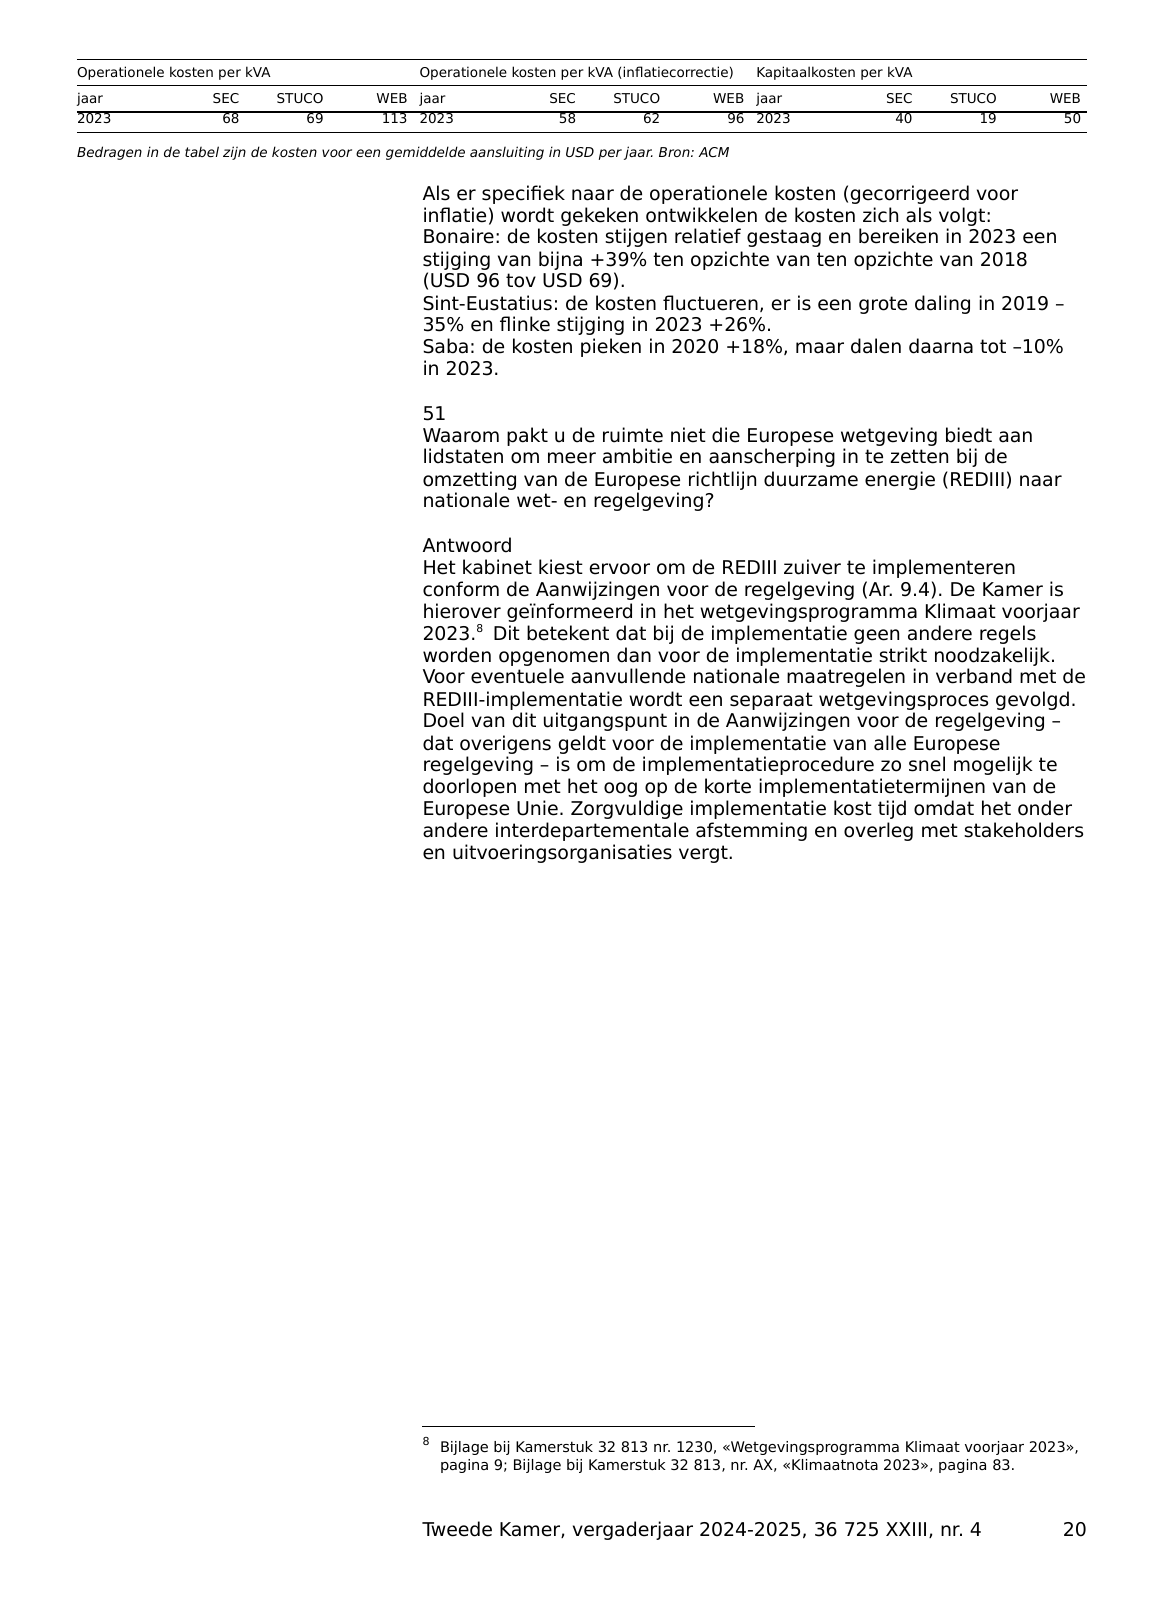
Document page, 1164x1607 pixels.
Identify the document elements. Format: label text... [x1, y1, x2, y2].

table_cell WEB [329, 86, 413, 111]
text Antwoord [422, 534, 1087, 557]
table_cell Bedragen in de tabel zijn de kosten voor een gemiddelde aansluiting in USD per jaar. Bron: ACM [77, 133, 1087, 160]
table_cell SEC [161, 86, 245, 111]
table_header Operationele kosten per kVA [77, 60, 413, 85]
table_header Operationele kosten per kVA (inflatiecorrectie) [413, 60, 750, 85]
table_cell SEC [834, 86, 918, 111]
text 51 [422, 402, 1087, 424]
table_cell 96 [666, 113, 750, 132]
text Bijlage bij Kamerstuk 32 813 nr. 1230, «Wetgevingsprogramma Klimaat voorjaar 2023», pagina 9; Bijlage bij Kamerstuk 32 813, nr. AX, «Klimaatnota 2023», pagina 83. [422, 1435, 1087, 1474]
table_header Kapitaalkosten per kVA [750, 60, 1087, 85]
text Waarom pakt u de ruimte niet die Europese wetgeving biedt aan lidstaten om meer ambitie en aanscherping in te zetten bij de omzetting van de Europese richtlijn duurzame energie (REDIII) naar nationale wet- en regelgeving? [422, 424, 1087, 512]
table_cell 68 [161, 113, 245, 132]
table_cell WEB [666, 86, 750, 111]
table_cell 2023 [413, 113, 497, 132]
table_cell STUCO [245, 86, 329, 111]
table_cell 58 [498, 113, 582, 132]
text Als er specifiek naar de operationele kosten (gecorrigeerd voor inflatie) wordt gekeken ontwikkelen de kosten zich als volgt: [422, 182, 1087, 226]
text Bonaire: de kosten stijgen relatief gestaag en bereiken in 2023 een stijging van bijna +39% ten opzichte van ten opzichte van 2018 (USD 96 tov USD 69). [422, 226, 1087, 292]
table_cell 19 [918, 113, 1002, 132]
table_cell STUCO [918, 86, 1002, 111]
table_cell jaar [750, 86, 834, 111]
table_cell STUCO [582, 86, 666, 111]
table_cell 113 [329, 113, 413, 132]
table_cell jaar [77, 86, 161, 111]
table_cell WEB [1003, 86, 1087, 111]
table_cell jaar [413, 86, 497, 111]
table_cell SEC [498, 86, 582, 111]
table_cell 40 [834, 113, 918, 132]
table_cell 62 [582, 113, 666, 132]
table_cell 2023 [77, 113, 161, 132]
table_cell 2023 [750, 113, 834, 132]
table_cell 50 [1003, 113, 1087, 132]
text Saba: de kosten pieken in 2020 +18%, maar dalen daarna tot –10% in 2023. [422, 336, 1087, 380]
table_cell 69 [245, 113, 329, 132]
text Het kabinet kiest ervoor om de REDIII zuiver te implementeren conform de Aanwijzingen voor de regelgeving (Ar. 9.4). De Kamer is hierover geïnformeerd in het wetgevingsprogramma Klimaat voorjaar 2023. Dit betekent dat bij de implementatie geen andere regels worden opgenomen dan voor de implementatie strikt noodzakelijk. Voor eventuele aanvullende nationale maatregelen in verband met de REDIII-implementatie wordt een separaat wetgevingsproces gevolgd. Doel van dit uitgangspunt in de Aanwijzingen voor de regelgeving – dat overigens geldt voor de implementatie van alle Europese regelgeving – is om de implementatieprocedure zo snel mogelijk te doorlopen met het oog op de korte implementatietermijnen van de Europese Unie. Zorgvuldige implementatie kost tijd omdat het onder andere interdepartementale afstemming en overleg met stakeholders en uitvoeringsorganisaties vergt. [422, 557, 1087, 864]
text Sint-Eustatius: de kosten fluctueren, er is een grote daling in 2019 –35% en flinke stijging in 2023 +26%. [422, 292, 1087, 336]
